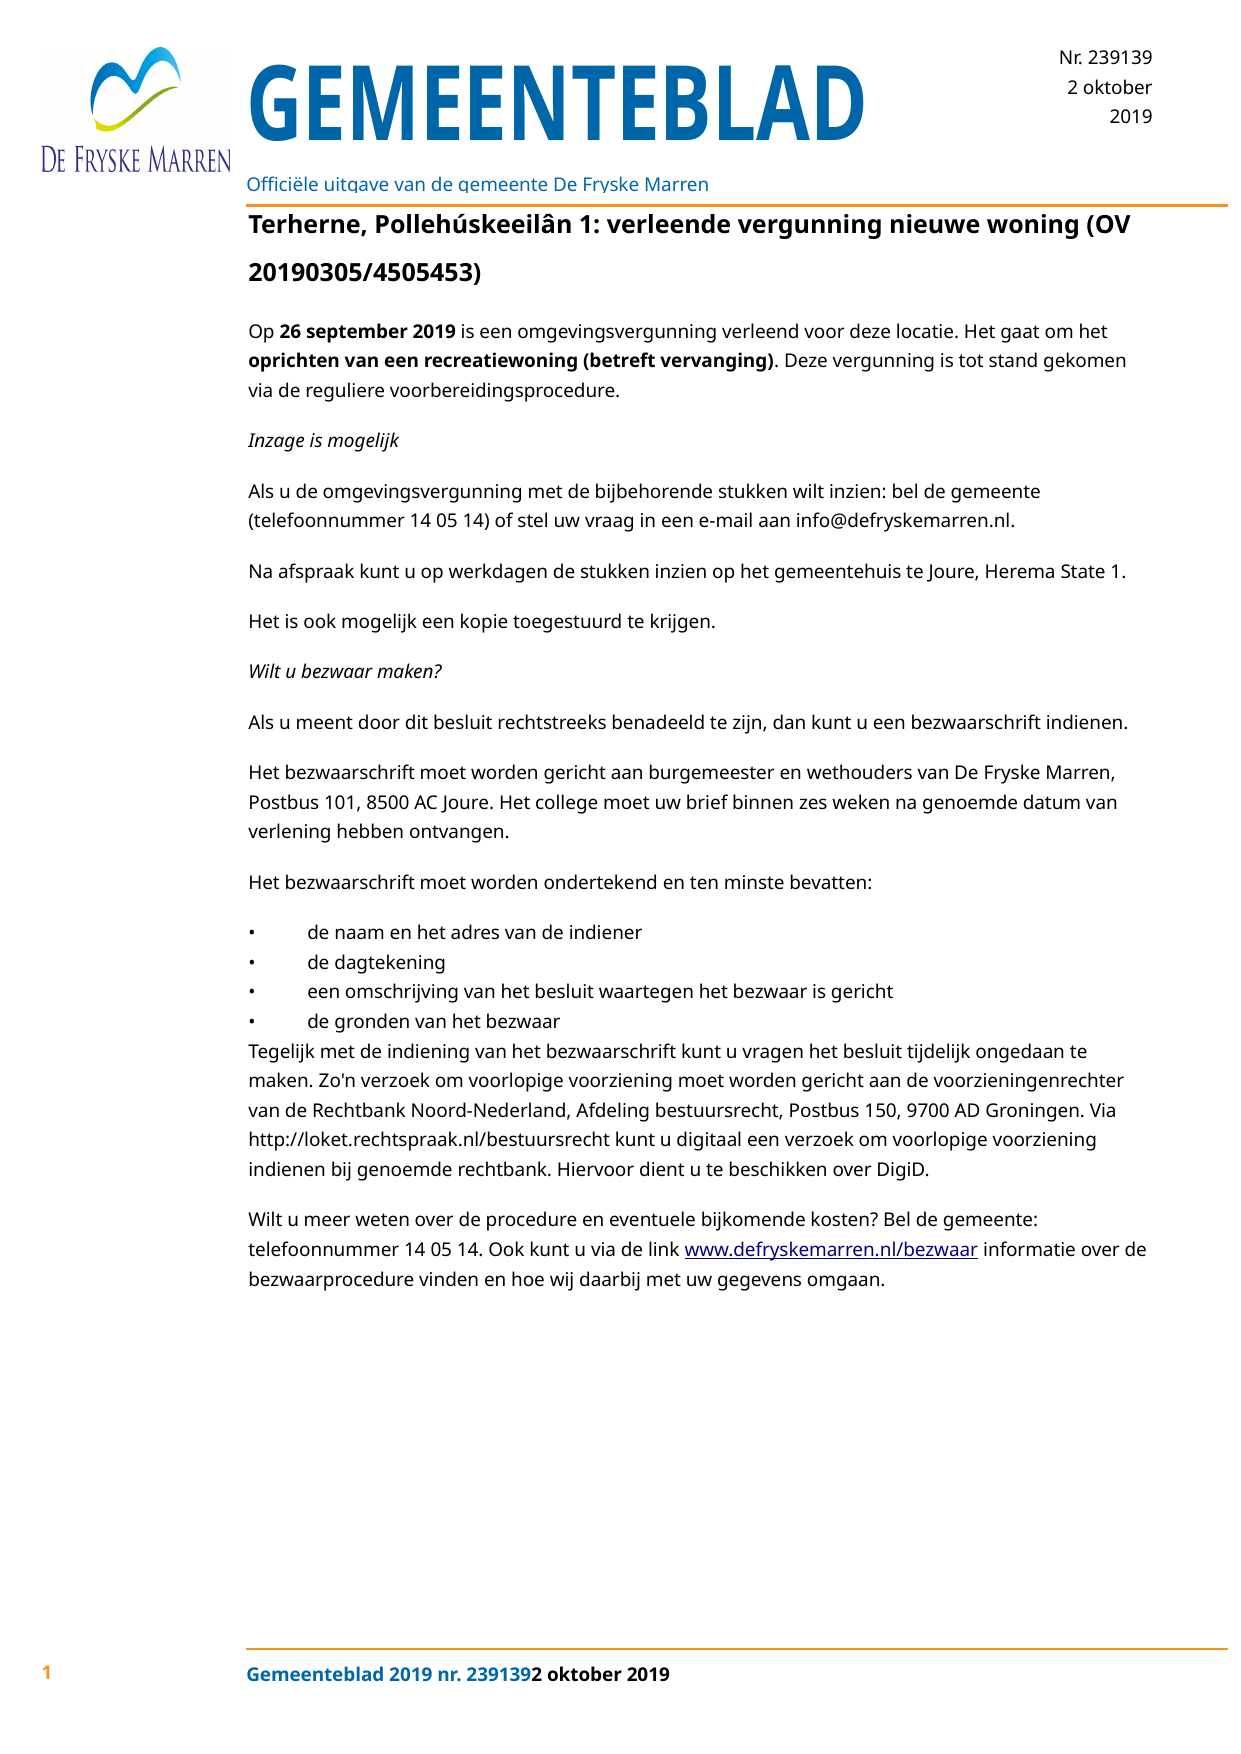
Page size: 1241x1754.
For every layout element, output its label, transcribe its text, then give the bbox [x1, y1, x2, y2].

list de dagtekening [248, 949, 1152, 975]
text Wilt u meer weten over de procedure en eventuele bijkomende kosten? Bel de gemeente: telefoonnummer 14 05 14. Ook kunt u via de link www.defryskemarren.nl/bezwaar informatie over de bezwaarprocedure vinden en hoe wij daarbij met uw gegevens omgaan. [248, 1207, 1152, 1292]
text Na afspraak kunt u op werkdagen de stukken inzien op het gemeentehuis te Joure, Herema State 1. [248, 558, 1152, 584]
list de naam en het adres van de indiener [248, 919, 1152, 945]
text Het bezwaarschrift moet worden ondertekend en ten minste bevatten: [248, 869, 1152, 895]
text Op 26 september 2019 is een omgevingsvergunning verleend voor deze locatie. Het gaat om het oprichten van een recreatiewoning (betreft vervanging). Deze vergunning is tot stand gekomen via de reguliere voorbereidingsprocedure. [248, 318, 1152, 403]
text Tegelijk met de indiening van het bezwaarschrift kunt u vragen het besluit tijdelijk ongedaan te maken. Zo'n verzoek om voorlopige voorziening moet worden gericht aan de voorzieningenrechter van de Rechtbank Noord-Nederland, Afdeling bestuursrecht, Postbus 150, 9700 AD Groningen. Via http://loket.rechtspraak.nl/bestuursrecht kunt u digitaal een verzoek om voorlopige voorziening indienen bij genoemde rechtbank. Hiervoor dient u te beschikken over DigiD. [248, 1038, 1152, 1182]
text Als u meent door dit besluit rechtstreeks benadeeld te zijn, dan kunt u een bezwaarschrift indienen. [248, 709, 1152, 735]
picture [41, 47, 231, 172]
text Inzage is mogelijk [248, 427, 1152, 453]
list een omschrijving van het besluit waartegen het bezwaar is gericht [248, 979, 1152, 1004]
text Het is ook mogelijk een kopie toegestuurd te krijgen. [248, 608, 1152, 634]
text Terherne, Pollehúskeeilân 1: verleende vergunning nieuwe woning (OV 20190305/4505453) [248, 207, 1152, 288]
text Het bezwaarschrift moet worden gericht aan burgemeester en wethouders van De Fryske Marren, Postbus 101, 8500 AC Joure. Het college moet uw brief binnen zes weken na genoemde datum van verlening hebben ontvangen. [248, 759, 1152, 844]
list de gronden van het bezwaar [248, 1008, 1152, 1034]
text Als u de omgevingsvergunning met de bijbehorende stukken wilt inzien: bel de gemeente (telefoonnummer 14 05 14) of stel uw vraag in een e-mail aan info@defryskemarren.nl. [248, 478, 1152, 533]
text Wilt u bezwaar maken? [248, 659, 1152, 684]
